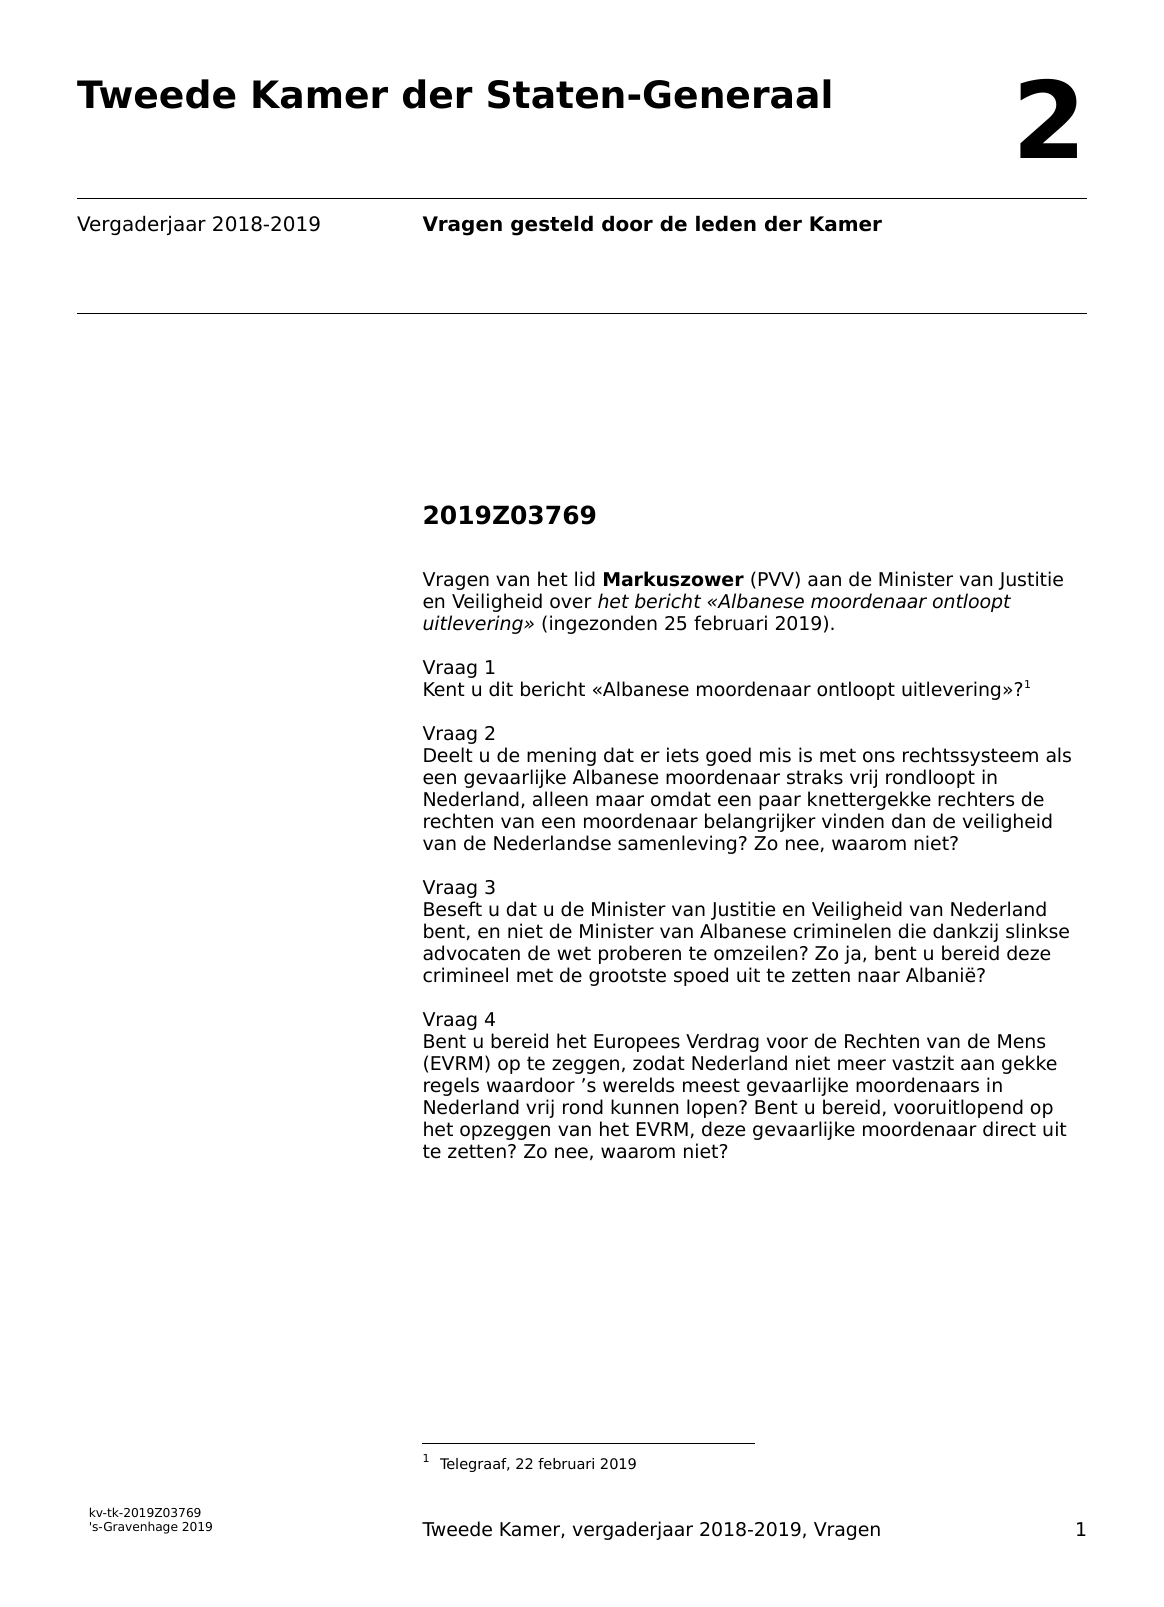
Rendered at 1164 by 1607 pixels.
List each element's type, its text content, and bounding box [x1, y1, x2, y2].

text Vraag 1 [422, 657, 1087, 679]
text Bent u bereid het Europees Verdrag voor de Rechten van de Mens (EVRM) op te zeggen, zodat Nederland niet meer vastzit aan gekke regels waardoor ’s werelds meest gevaarlijke moordenaars in Nederland vrij rond kunnen lopen? Bent u bereid, vooruitlopend op het opzeggen van het EVRM, deze gevaarlijke moordenaar direct uit te zetten? Zo nee, waarom niet? [422, 1031, 1087, 1163]
text Vraag 3 [422, 877, 1087, 899]
text Telegraaf, 22 februari 2019 [422, 1452, 1087, 1474]
table_header Tweede Kamer der Staten-Generaal [77, 59, 886, 198]
table_cell Vergaderjaar 2018-2019 [77, 199, 422, 313]
text 2019Z03769 [422, 501, 1087, 531]
text Vraag 4 [422, 1009, 1087, 1031]
text Vragen van het lid Markuszower (PVV) aan de Minister van Justitie en Veiligheid over het bericht «Albanese moordenaar ontloopt uitlevering» (ingezonden 25 februari 2019). [422, 569, 1087, 635]
text 's-Gravenhage 2019 [88, 1520, 323, 1534]
table_cell Vragen gesteld door de leden der Kamer [422, 199, 1087, 313]
text Vraag 2 [422, 723, 1087, 745]
text Deelt u de mening dat er iets goed mis is met ons rechtssysteem als een gevaarlijke Albanese moordenaar straks vrij rondloopt in Nederland, alleen maar omdat een paar knettergekke rechters de rechten van een moordenaar belangrijker vinden dan de veiligheid van de Nederlandse samenleving? Zo nee, waarom niet? [422, 745, 1087, 855]
text Kent u dit bericht «Albanese moordenaar ontloopt uitlevering»? [422, 679, 1087, 701]
table_header 2 [886, 59, 1087, 198]
text kv-tk-2019Z03769 [88, 1506, 323, 1520]
text Beseft u dat u de Minister van Justitie en Veiligheid van Nederland bent, en niet de Minister van Albanese criminelen die dankzij slinkse advocaten de wet proberen te omzeilen? Zo ja, bent u bereid deze crimineel met de grootste spoed uit te zetten naar Albanië? [422, 899, 1087, 987]
